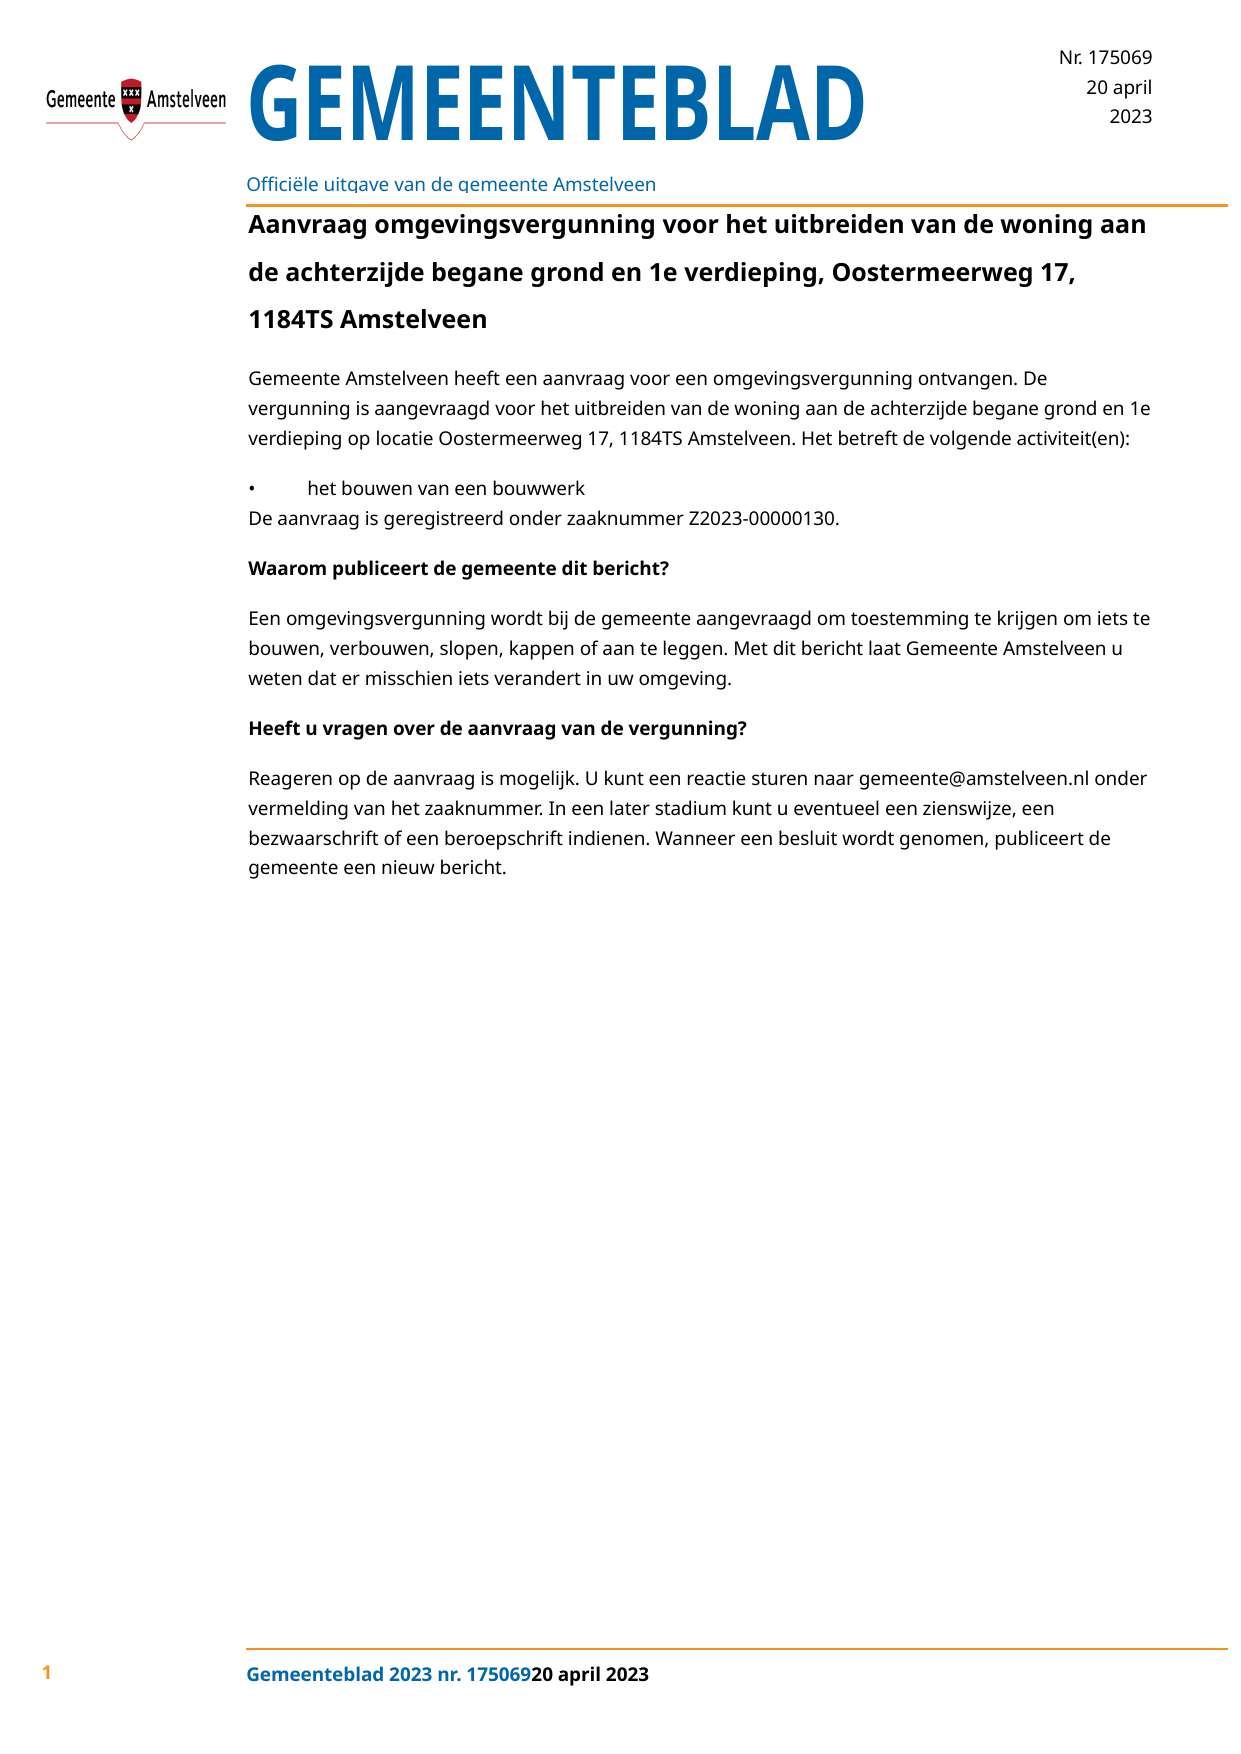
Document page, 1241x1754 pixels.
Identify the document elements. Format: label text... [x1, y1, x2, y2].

text Een omgevingsvergunning wordt bij de gemeente aangevraagd om toestemming te krijgen om iets te bouwen, verbouwen, slopen, kappen of aan te leggen. Met dit bericht laat Gemeente Amstelveen u weten dat er misschien iets verandert in uw omgeving. [248, 606, 1152, 690]
text Heeft u vragen over de aanvraag van de vergunning? [248, 715, 1152, 741]
text De aanvraag is geregistreerd onder zaaknummer Z2023-00000130. [248, 505, 1152, 530]
picture [41, 47, 231, 172]
text Aanvraag omgevingsvergunning voor het uitbreiden van de woning aan de achterzijde begane grond en 1e verdieping, Oostermeerweg 17, 1184TS Amstelveen [248, 207, 1152, 336]
text Gemeente Amstelveen heeft een aanvraag voor een omgevingsvergunning ontvangen. De vergunning is aangevraagd voor het uitbreiden van de woning aan de achterzijde begane grond en 1e verdieping op locatie Oostermeerweg 17, 1184TS Amstelveen. Het betreft de volgende activiteit(en): [248, 366, 1152, 450]
text Waarom publiceert de gemeente dit bericht? [248, 555, 1152, 581]
list het bouwen van een bouwwerk [248, 475, 1152, 501]
text Reageren op de aanvraag is mogelijk. U kunt een reactie sturen naar gemeente@amstelveen.nl onder vermelding van het zaaknummer. In een later stadium kunt u eventueel een zienswijze, een bezwaarschrift of een beroepschrift indienen. Wanneer een besluit wordt genomen, publiceert de gemeente een nieuw bericht. [248, 766, 1152, 880]
